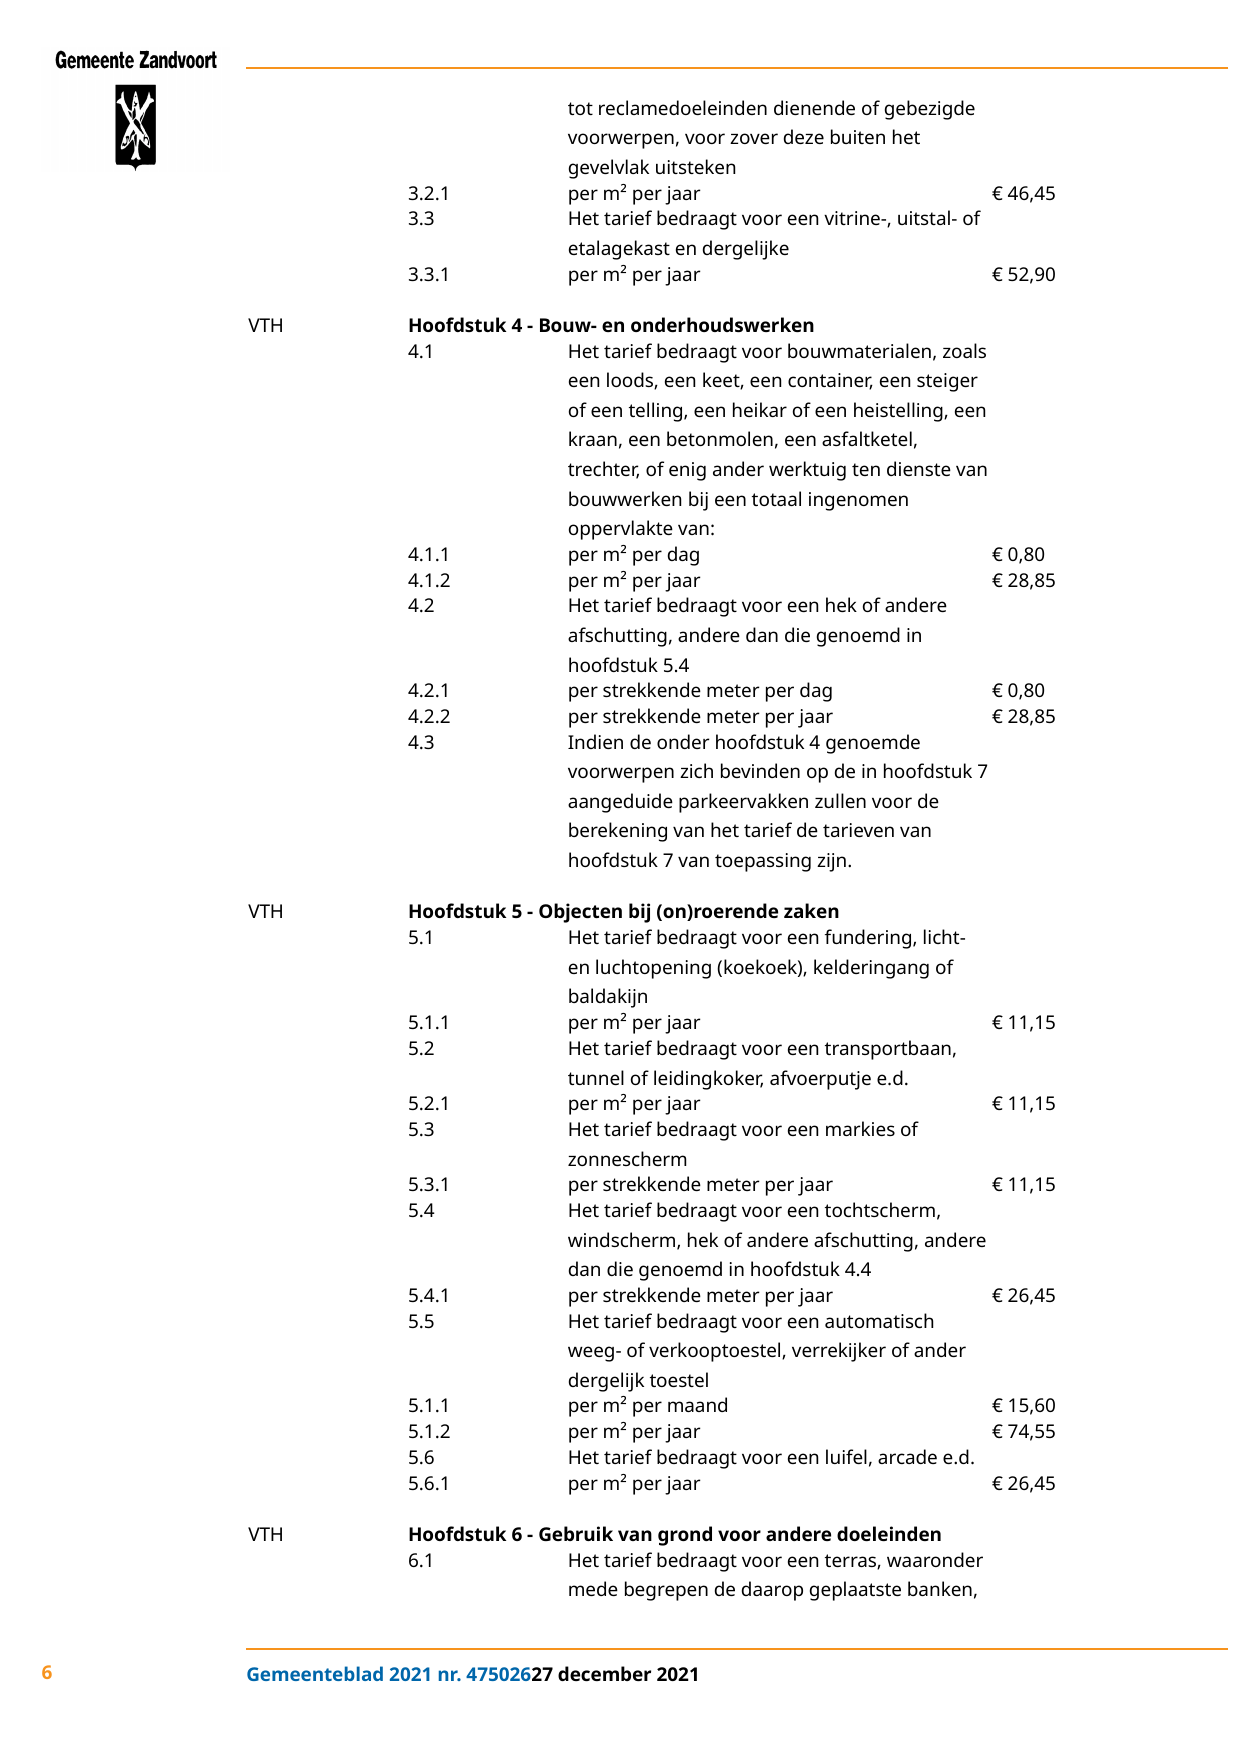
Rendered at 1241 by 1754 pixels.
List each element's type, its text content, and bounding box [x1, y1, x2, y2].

table_cell [408, 286, 568, 312]
table_cell 5.1.1 [408, 1393, 568, 1418]
table_cell [992, 1547, 1152, 1602]
table_cell per m² per dag [568, 541, 992, 567]
table_cell [992, 729, 1152, 873]
table_cell per m² per jaar [568, 180, 992, 205]
table_cell [248, 1547, 408, 1602]
table_cell VTH [248, 312, 408, 338]
table_cell [992, 593, 1152, 677]
table_cell 3.3.1 [408, 261, 568, 286]
table_cell [248, 1282, 408, 1308]
table_cell 3.2.1 [408, 180, 568, 205]
table_cell Het tarief bedraagt voor een markies of zonnescherm [568, 1116, 992, 1171]
table_cell VTH [248, 1521, 408, 1547]
table_cell 4.3 [408, 729, 568, 873]
table_cell 5.6 [408, 1444, 568, 1470]
table_cell [992, 1116, 1152, 1171]
table_cell € 15,60 [992, 1393, 1152, 1418]
table_cell per strekkende meter per dag [568, 678, 992, 703]
table_cell per strekkende meter per jaar [568, 1171, 992, 1197]
table_cell [248, 1171, 408, 1197]
table_cell € 11,15 [992, 1171, 1152, 1197]
table_cell 5.1.2 [408, 1419, 568, 1444]
table_cell [248, 261, 408, 286]
table_cell [248, 873, 408, 899]
table_cell [992, 925, 1152, 1009]
table_cell [568, 286, 992, 312]
table_cell [992, 338, 1152, 541]
table_cell Het tarief bedraagt voor een tochtscherm, windscherm, hek of andere afschutting, andere dan die genoemd in hoofdstuk 4.4 [568, 1197, 992, 1282]
table_cell 4.2.2 [408, 703, 568, 729]
table_cell [568, 1496, 992, 1521]
table_cell Het tarief bedraagt voor bouwmaterialen, zoals een loods, een keet, een container, een steiger of een telling, een heikar of een heistelling, een kraan, een betonmolen, een asfaltketel, trechter, of enig ander werktuig ten dienste van bouwwerken bij een totaal ingenomen oppervlakte van: [568, 338, 992, 541]
table_cell Indien de onder hoofdstuk 4 genoemde voorwerpen zich bevinden op de in hoofdstuk 7 aangeduide parkeervakken zullen voor de berekening van het tarief de tarieven van hoofdstuk 7 van toepassing zijn. [568, 729, 992, 873]
table_cell [568, 873, 992, 899]
table_cell VTH [248, 899, 408, 924]
table_cell [992, 899, 1152, 924]
table_cell [248, 678, 408, 703]
table_cell 4.2.1 [408, 678, 568, 703]
table_cell Het tarief bedraagt voor een fundering, licht- en luchtopening (koekoek), kelderingang of baldakijn [568, 925, 992, 1009]
table_cell [992, 873, 1152, 899]
table_cell [992, 1197, 1152, 1282]
table_cell Het tarief bedraagt voor een transportbaan, tunnel of leidingkoker, afvoerputje e.d. [568, 1035, 992, 1090]
table_cell [248, 1197, 408, 1282]
table_cell 5.3 [408, 1116, 568, 1171]
table_cell [248, 593, 408, 677]
table_cell [248, 925, 408, 1009]
table_cell Het tarief bedraagt voor een vitrine-, uitstal- of etalagekast en dergelijke [568, 205, 992, 261]
table_cell [408, 95, 568, 180]
table_cell [992, 205, 1152, 261]
table_cell per m² per jaar [568, 1090, 992, 1116]
table_cell Hoofdstuk 5 - Objecten bij (on)roerende zaken [408, 899, 992, 924]
table_cell Het tarief bedraagt voor een hek of andere afschutting, andere dan die genoemd in hoofdstuk 5.4 [568, 593, 992, 677]
table_cell [248, 338, 408, 541]
table_cell [248, 567, 408, 593]
table_cell [248, 1444, 408, 1470]
table_cell [992, 286, 1152, 312]
table_cell 5.2.1 [408, 1090, 568, 1116]
table_cell 5.5 [408, 1308, 568, 1393]
table_cell per m² per jaar [568, 567, 992, 593]
table_cell [248, 1116, 408, 1171]
table_cell € 74,55 [992, 1419, 1152, 1444]
table_cell € 26,45 [992, 1470, 1152, 1496]
table_cell [248, 205, 408, 261]
table_cell [248, 1308, 408, 1393]
table_cell Het tarief bedraagt voor een automatisch weeg- of verkooptoestel, verrekijker of ander dergelijk toestel [568, 1308, 992, 1393]
picture [41, 47, 231, 172]
table_cell [992, 1444, 1152, 1470]
table_cell € 28,85 [992, 703, 1152, 729]
table_cell [248, 1496, 408, 1521]
table_cell 4.2 [408, 593, 568, 677]
table_cell 4.1.2 [408, 567, 568, 593]
table_cell [248, 1393, 408, 1418]
table_cell 5.1.1 [408, 1009, 568, 1035]
table_cell 5.4.1 [408, 1282, 568, 1308]
table_cell 5.3.1 [408, 1171, 568, 1197]
table_cell Hoofdstuk 6 - Gebruik van grond voor andere doeleinden [408, 1521, 992, 1547]
table_cell [248, 703, 408, 729]
table_cell per m² per jaar [568, 1419, 992, 1444]
table_cell [992, 95, 1152, 180]
table_cell 6.1 [408, 1547, 568, 1602]
table_cell [248, 95, 408, 180]
table_cell per strekkende meter per jaar [568, 1282, 992, 1308]
table_cell [992, 1035, 1152, 1090]
table_cell [248, 1090, 408, 1116]
table_cell per strekkende meter per jaar [568, 703, 992, 729]
table_cell [992, 1496, 1152, 1521]
table_cell [992, 312, 1152, 338]
table_cell 4.1 [408, 338, 568, 541]
table_cell per m² per maand [568, 1393, 992, 1418]
table_cell € 0,80 [992, 678, 1152, 703]
table_cell € 26,45 [992, 1282, 1152, 1308]
table_cell 5.4 [408, 1197, 568, 1282]
table_cell € 11,15 [992, 1009, 1152, 1035]
table_cell per m² per jaar [568, 261, 992, 286]
table_cell [248, 1470, 408, 1496]
table_cell [248, 286, 408, 312]
table_cell [248, 180, 408, 205]
table_cell [248, 541, 408, 567]
table_cell € 52,90 [992, 261, 1152, 286]
table_cell [408, 873, 568, 899]
table_cell € 11,15 [992, 1090, 1152, 1116]
table_cell € 46,45 [992, 180, 1152, 205]
table_cell € 28,85 [992, 567, 1152, 593]
table_cell [248, 729, 408, 873]
table_cell [992, 1521, 1152, 1547]
table_cell [248, 1009, 408, 1035]
table_cell Het tarief bedraagt voor een luifel, arcade e.d. [568, 1444, 992, 1470]
table_cell 5.6.1 [408, 1470, 568, 1496]
table_cell per m² per jaar [568, 1470, 992, 1496]
table_cell Hoofdstuk 4 - Bouw- en onderhoudswerken [408, 312, 992, 338]
table_cell per m² per jaar [568, 1009, 992, 1035]
table_cell [248, 1035, 408, 1090]
table_cell [248, 1419, 408, 1444]
table_cell € 0,80 [992, 541, 1152, 567]
table_cell 5.2 [408, 1035, 568, 1090]
table_cell Het tarief bedraagt voor een terras, waaronder mede begrepen de daarop geplaatste banken, [568, 1547, 992, 1602]
table_cell 3.3 [408, 205, 568, 261]
table_cell [408, 1496, 568, 1521]
table_cell 5.1 [408, 925, 568, 1009]
table_cell 4.1.1 [408, 541, 568, 567]
table_cell [992, 1308, 1152, 1393]
table_cell tot reclamedoeleinden dienende of gebezigde voorwerpen, voor zover deze buiten het gevelvlak uitsteken [568, 95, 992, 180]
